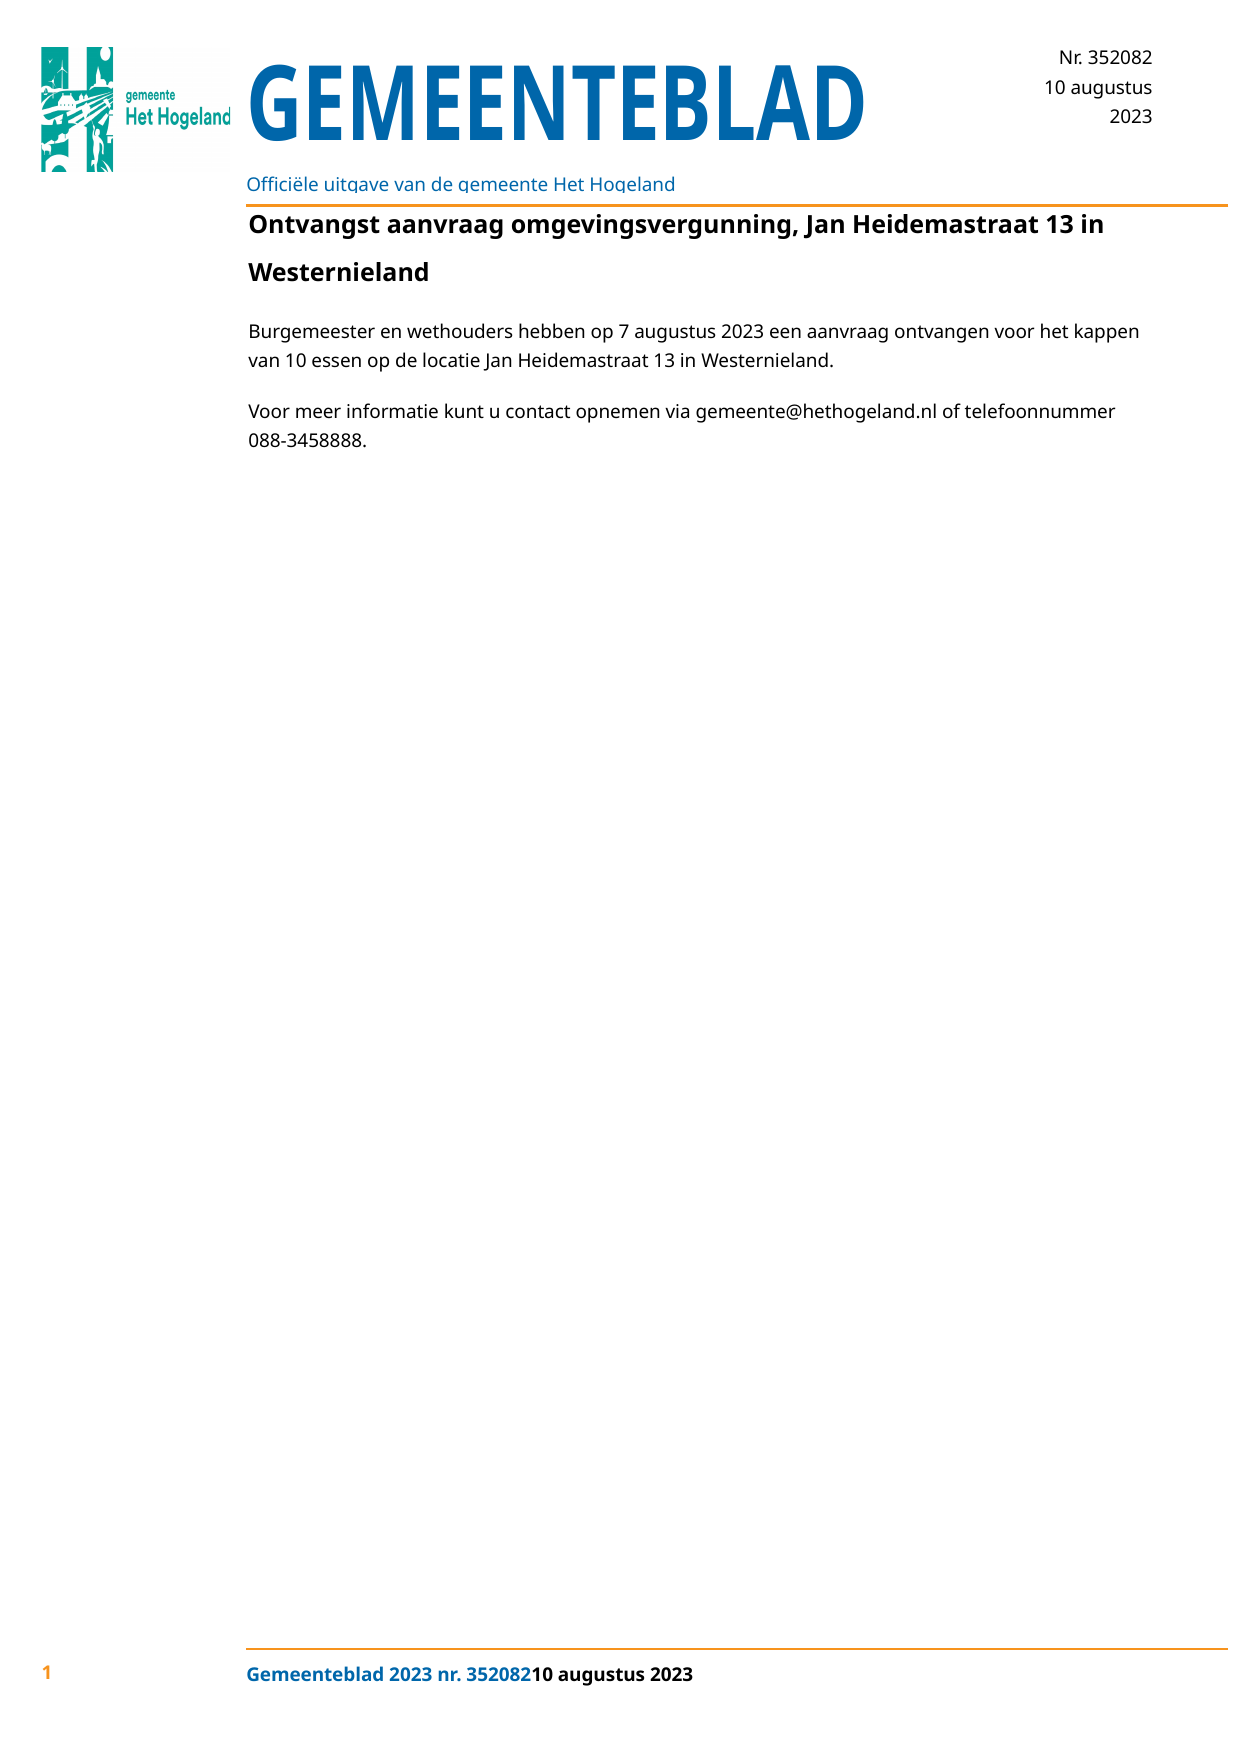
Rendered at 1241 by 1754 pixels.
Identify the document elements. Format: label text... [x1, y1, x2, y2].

picture [41, 47, 231, 172]
text Ontvangst aanvraag omgevingsvergunning, Jan Heidemastraat 13 in Westernieland [248, 207, 1152, 288]
text Burgemeester en wethouders hebben op 7 augustus 2023 een aanvraag ontvangen voor het kappen van 10 essen op de locatie Jan Heidemastraat 13 in Westernieland. [248, 318, 1152, 373]
text Voor meer informatie kunt u contact opnemen via gemeente@hethogeland.nl of telefoonnummer 088-3458888. [248, 398, 1152, 453]
